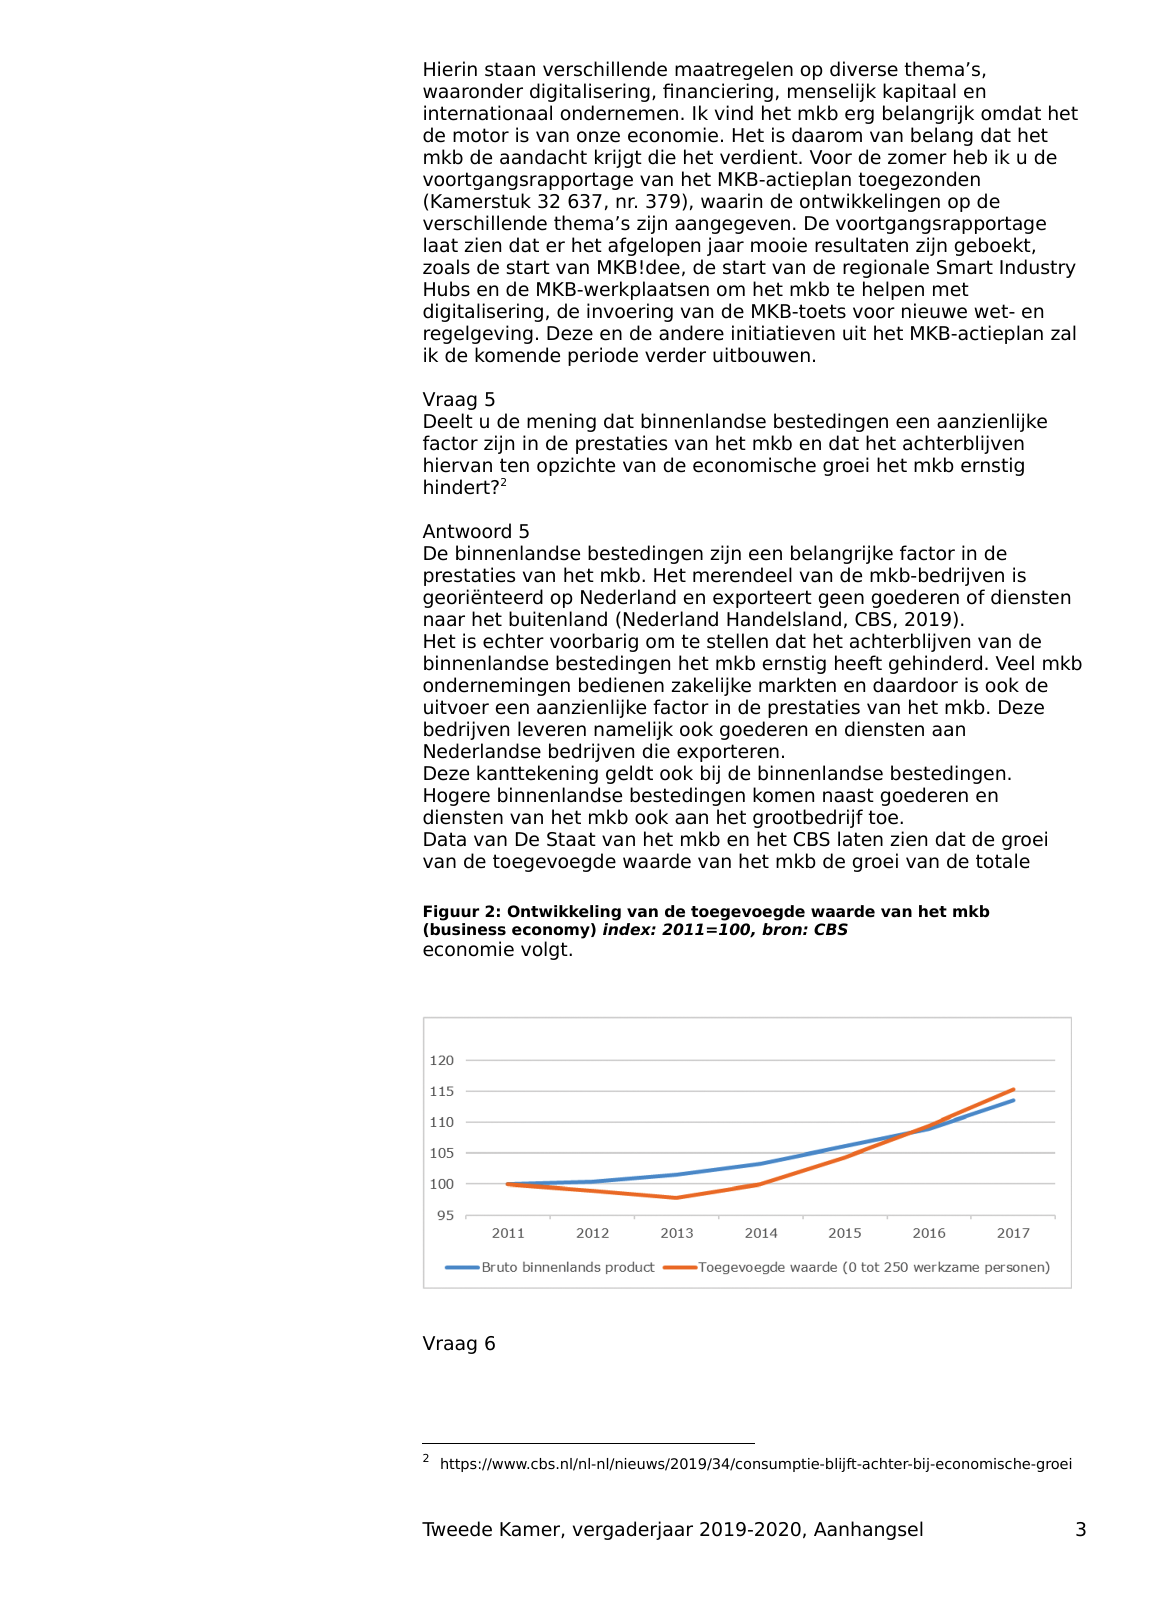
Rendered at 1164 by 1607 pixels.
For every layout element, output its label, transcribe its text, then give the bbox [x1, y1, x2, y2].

text Antwoord 5 [422, 521, 1087, 543]
picture [422, 1016, 1072, 1289]
text Het is echter voorbarig om te stellen dat het achterblijven van de binnenlandse bestedingen het mkb ernstig heeft gehinderd. Veel mkb ondernemingen bedienen zakelijke markten en daardoor is ook de uitvoer een aanzienlijke factor in de prestaties van het mkb. Deze bedrijven leveren namelijk ook goederen en diensten aan Nederlandse bedrijven die exporteren. [422, 631, 1087, 763]
text Vraag 6 [422, 1333, 1087, 1354]
text Hierin staan verschillende maatregelen op diverse thema’s, waaronder digitalisering, financiering, menselijk kapitaal en internationaal ondernemen. Ik vind het mkb erg belangrijk omdat het de motor is van onze economie. Het is daarom van belang dat het mkb de aandacht krijgt die het verdient. Voor de zomer heb ik u de voortgangsrapportage van het MKB-actieplan toegezonden (Kamerstuk 32 637, nr. 379), waarin de ontwikkelingen op de verschillende thema’s zijn aangegeven. De voortgangsrapportage laat zien dat er het afgelopen jaar mooie resultaten zijn geboekt, zoals de start van MKB!dee, de start van de regionale Smart Industry Hubs en de MKB-werkplaatsen om het mkb te helpen met digitalisering, de invoering van de MKB-toets voor nieuwe wet- en regelgeving. Deze en de andere initiatieven uit het MKB-actieplan zal ik de komende periode verder uitbouwen. [422, 59, 1087, 367]
text Deze kanttekening geldt ook bij de binnenlandse bestedingen. Hogere binnenlandse bestedingen komen naast goederen en diensten van het mkb ook aan het grootbedrijf toe. [422, 763, 1087, 829]
text Vraag 5 [422, 389, 1087, 411]
text Deelt u de mening dat binnenlandse bestedingen een aanzienlijke factor zijn in de prestaties van het mkb en dat het achterblijven hiervan ten opzichte van de economische groei het mkb ernstig hindert? [422, 411, 1087, 499]
text Figuur 2: Ontwikkeling van de toegevoegde waarde van het mkb (business economy) index: 2011=100, bron: CBS [422, 903, 1072, 939]
text Data van De Staat van het mkb en het CBS laten zien dat de groei van de toegevoegde waarde van het mkb de groei van de totale economie volgt. [422, 829, 1087, 961]
text https://www.cbs.nl/nl-nl/nieuws/2019/34/consumptie-blijft-achter-bij-economische-groei [422, 1452, 1087, 1474]
text De binnenlandse bestedingen zijn een belangrijke factor in de prestaties van het mkb. Het merendeel van de mkb-bedrijven is georiënteerd op Nederland en exporteert geen goederen of diensten naar het buitenland (Nederland Handelsland, CBS, 2019). [422, 543, 1087, 631]
